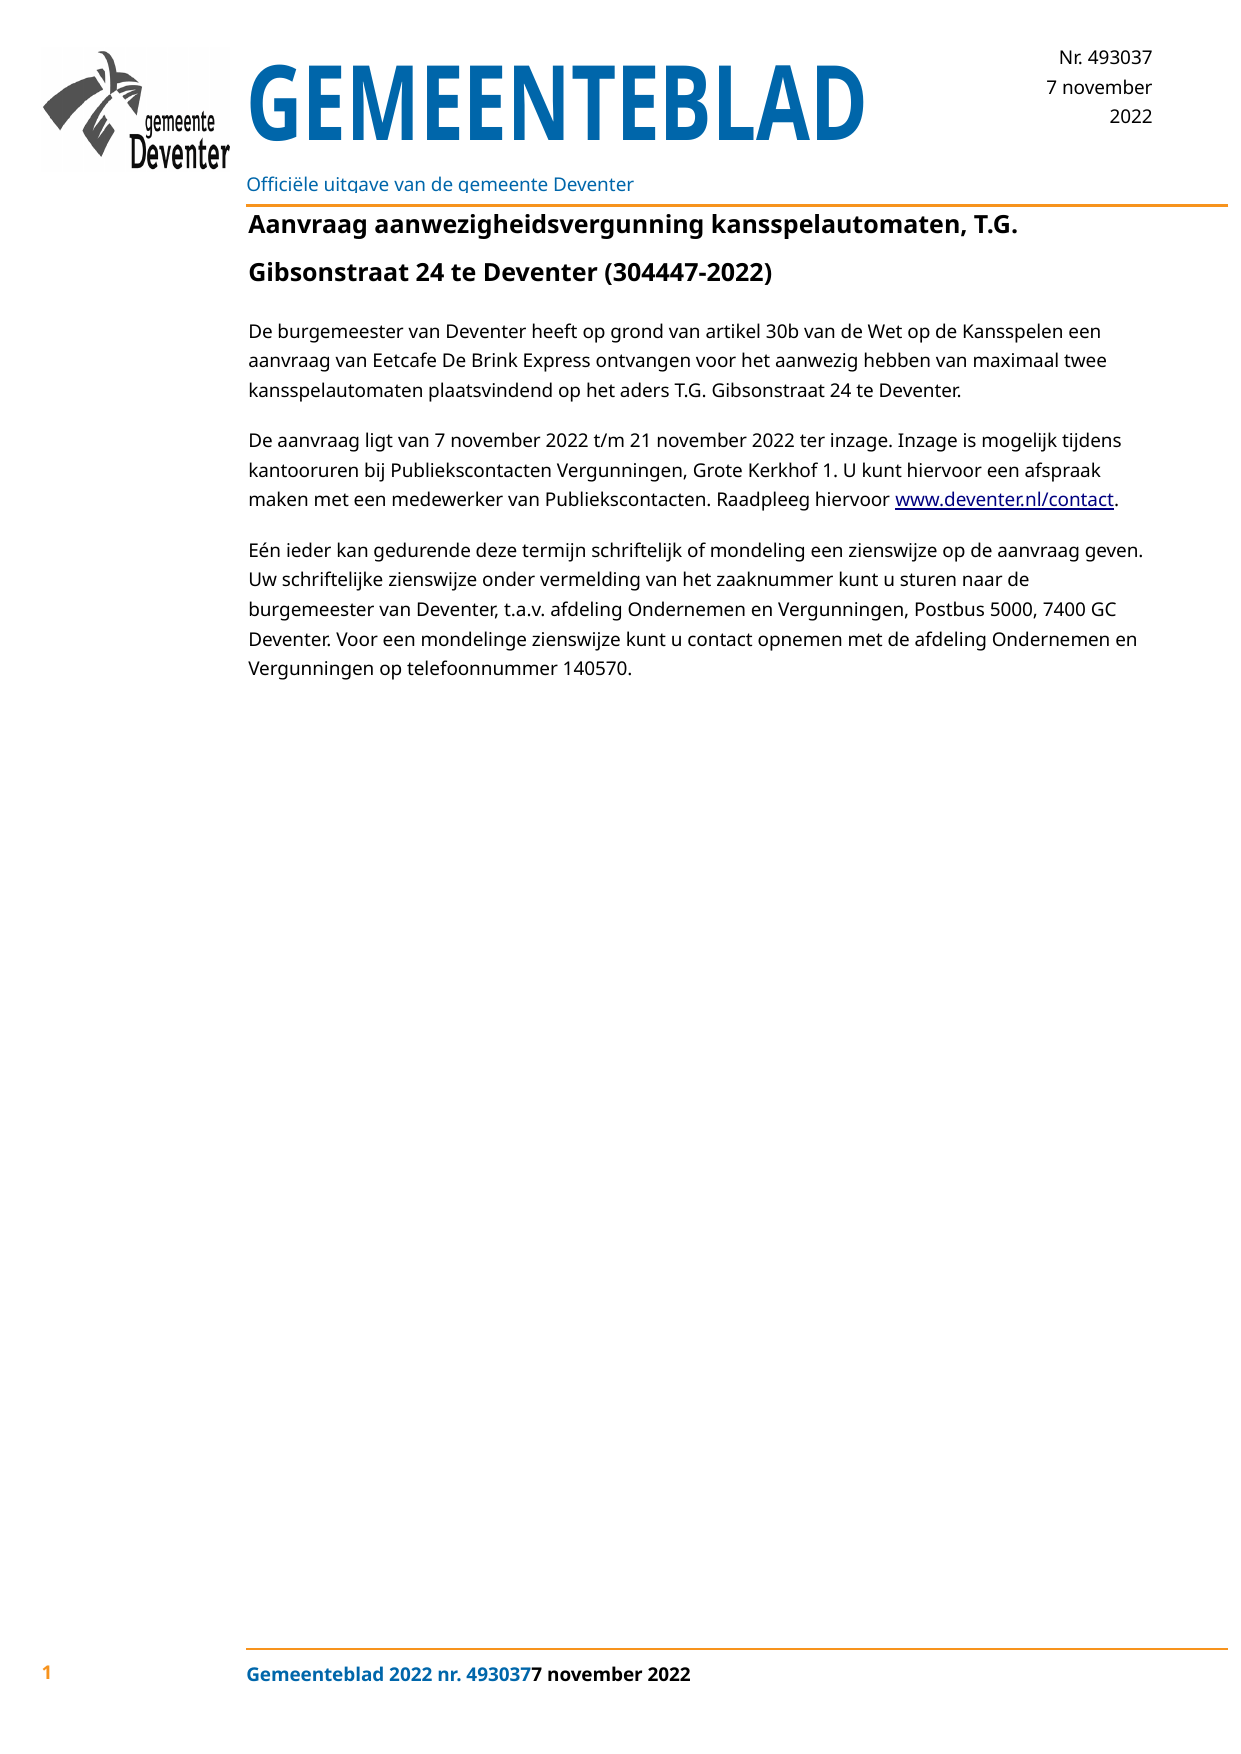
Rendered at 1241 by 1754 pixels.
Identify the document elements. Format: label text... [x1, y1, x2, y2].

text Aanvraag aanwezigheidsvergunning kansspelautomaten, T.G. Gibsonstraat 24 te Deventer (304447-2022) [248, 207, 1152, 288]
text Eén ieder kan gedurende deze termijn schriftelijk of mondeling een zienswijze op de aanvraag geven. Uw schriftelijke zienswijze onder vermelding van het zaaknummer kunt u sturen naar de burgemeester van Deventer, t.a.v. afdeling Ondernemen en Vergunningen, Postbus 5000, 7400 GC Deventer. Voor een mondelinge zienswijze kunt u contact opnemen met de afdeling Ondernemen en Vergunningen op telefoonnummer 140570. [248, 537, 1152, 681]
text De aanvraag ligt van 7 november 2022 t/m 21 november 2022 ter inzage. Inzage is mogelijk tijdens kantooruren bij Publiekscontacten Vergunningen, Grote Kerkhof 1. U kunt hiervoor een afspraak maken met een medewerker van Publiekscontacten. Raadpleeg hiervoor www.deventer.nl/contact. [248, 427, 1152, 512]
text De burgemeester van Deventer heeft op grond van artikel 30b van de Wet op de Kansspelen een aanvraag van Eetcafe De Brink Express ontvangen voor het aanwezig hebben van maximaal twee kansspelautomaten plaatsvindend op het aders T.G. Gibsonstraat 24 te Deventer. [248, 318, 1152, 403]
picture [41, 47, 231, 172]
